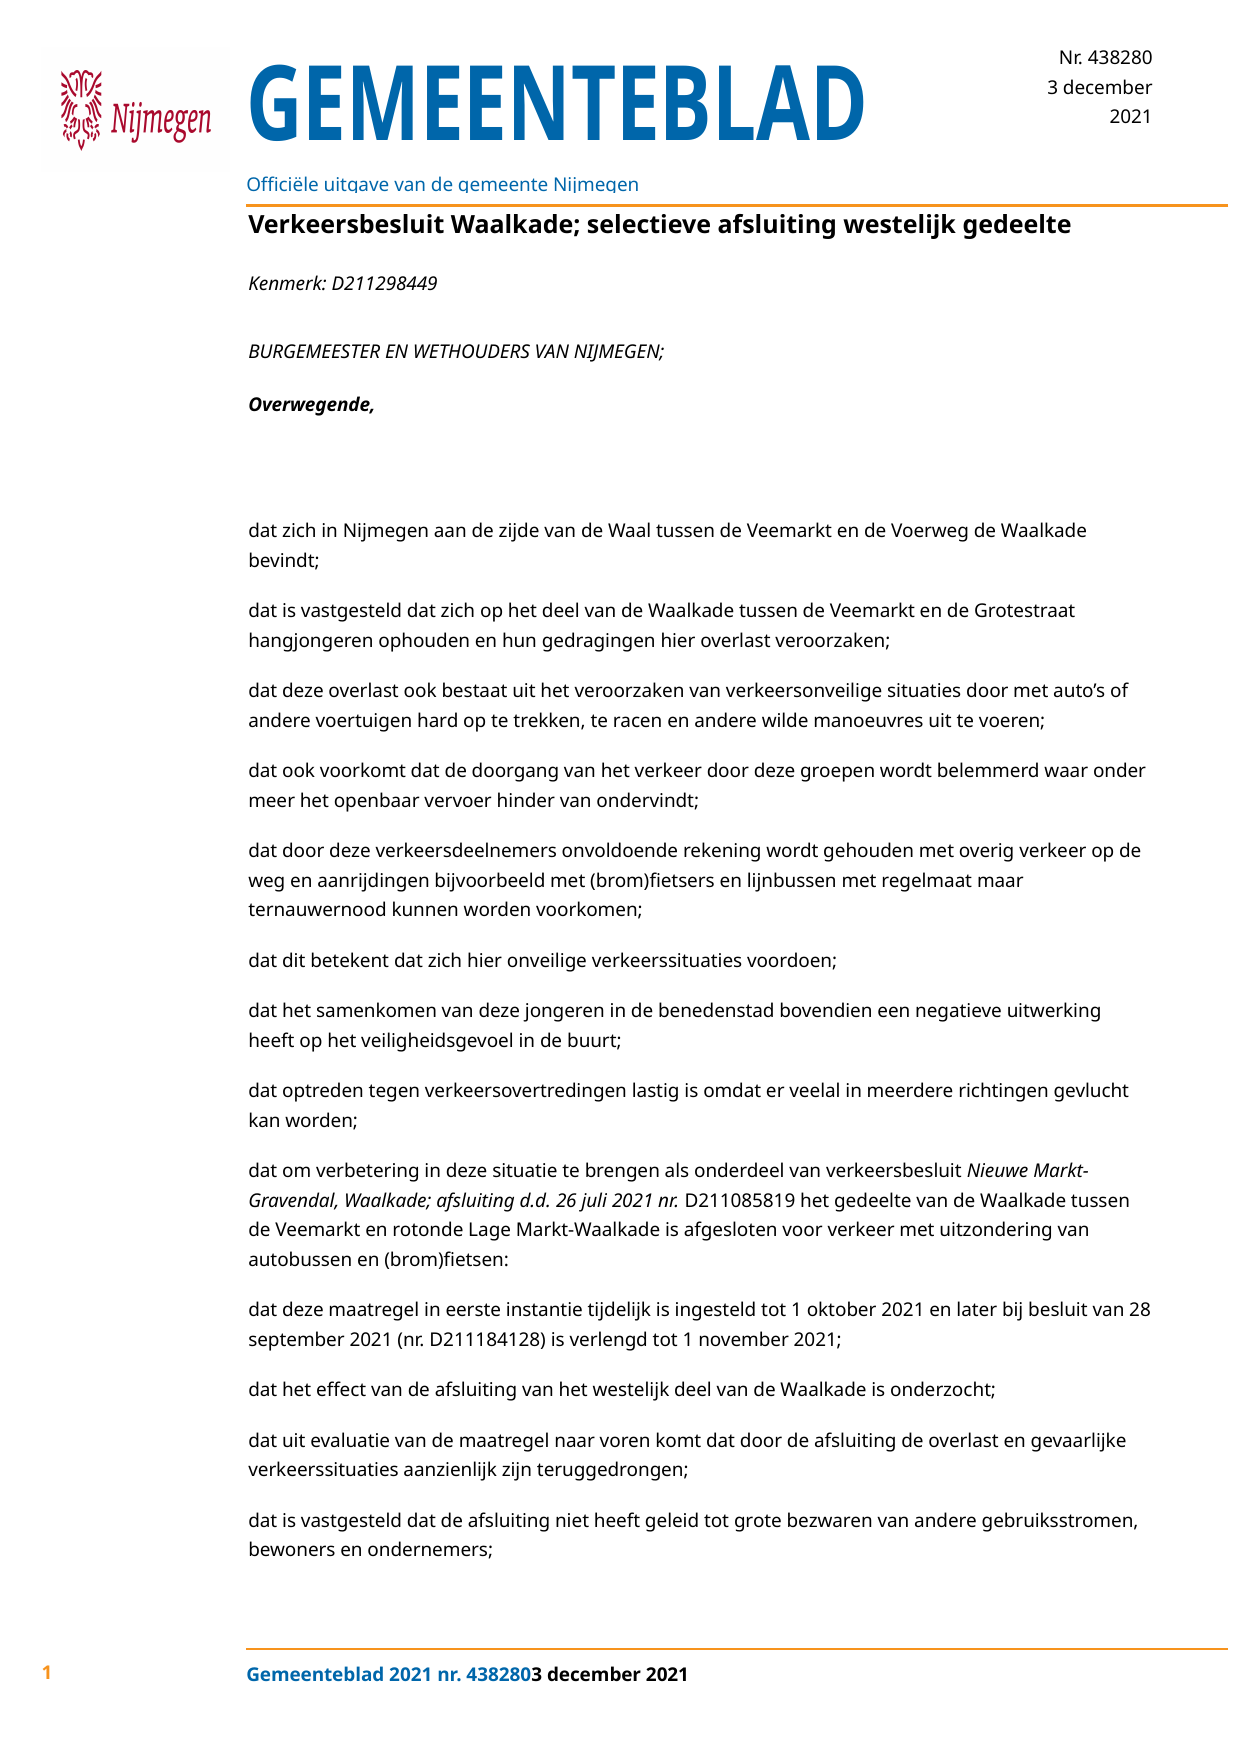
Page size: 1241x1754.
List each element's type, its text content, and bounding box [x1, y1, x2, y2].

text dat is vastgesteld dat de afsluiting niet heeft geleid tot grote bezwaren van andere gebruiksstromen, bewoners en ondernemers; [248, 1507, 1152, 1562]
text dat het samenkomen van deze jongeren in de benedenstad bovendien een negatieve uitwerking heeft op het veiligheidsgevoel in de buurt; [248, 997, 1152, 1053]
picture [41, 47, 231, 172]
text dat zich in Nijmegen aan de zijde van de Waal tussen de Veemarkt en de Voerweg de Waalkade bevindt; [248, 517, 1152, 573]
text dat uit evaluatie van de maatregel naar voren komt dat door de afsluiting de overlast en gevaarlijke verkeerssituaties aanzienlijk zijn teruggedrongen; [248, 1427, 1152, 1482]
text dat deze overlast ook bestaat uit het veroorzaken van verkeersonveilige situaties door met auto’s of andere voertuigen hard op te trekken, te racen en andere wilde manoeuvres uit te voeren; [248, 677, 1152, 733]
text Verkeersbesluit Waalkade; selectieve afsluiting westelijk gedeelte [248, 207, 1152, 241]
text dat door deze verkeersdeelnemers onvoldoende rekening wordt gehouden met overig verkeer op de weg en aanrijdingen bijvoorbeeld met (brom)fietsers en lijnbussen met regelmaat maar ternauwernood kunnen worden voorkomen; [248, 837, 1152, 922]
text dat om verbetering in deze situatie te brengen als onderdeel van verkeersbesluit Nieuwe Markt-Gravendal, Waalkade; afsluiting d.d. 26 juli 2021 nr. D211085819 het gedeelte van de Waalkade tussen de Veemarkt en rotonde Lage Markt-Waalkade is afgesloten voor verkeer met uitzondering van autobussen en (brom)fietsen: [248, 1157, 1152, 1272]
text Kenmerk: D211298449 [248, 270, 1152, 296]
text dat het effect van de afsluiting van het westelijk deel van de Waalkade is onderzocht; [248, 1376, 1152, 1402]
text dat ook voorkomt dat de doorgang van het verkeer door deze groepen wordt belemmerd waar onder meer het openbaar vervoer hinder van ondervindt; [248, 757, 1152, 813]
text dat optreden tegen verkeersovertredingen lastig is omdat er veelal in meerdere richtingen gevlucht kan worden; [248, 1077, 1152, 1133]
text dat deze maatregel in eerste instantie tijdelijk is ingesteld tot 1 oktober 2021 en later bij besluit van 28 september 2021 (nr. D211184128) is verlengd tot 1 november 2021; [248, 1296, 1152, 1352]
text dat is vastgesteld dat zich op het deel van de Waalkade tussen de Veemarkt en de Grotestraat hangjongeren ophouden en hun gedragingen hier overlast veroorzaken; [248, 597, 1152, 653]
text Overwegende, [248, 391, 1152, 417]
text dat dit betekent dat zich hier onveilige verkeerssituaties voordoen; [248, 947, 1152, 973]
text BURGEMEESTER EN WETHOUDERS VAN NIJMEGEN; [248, 338, 1152, 364]
